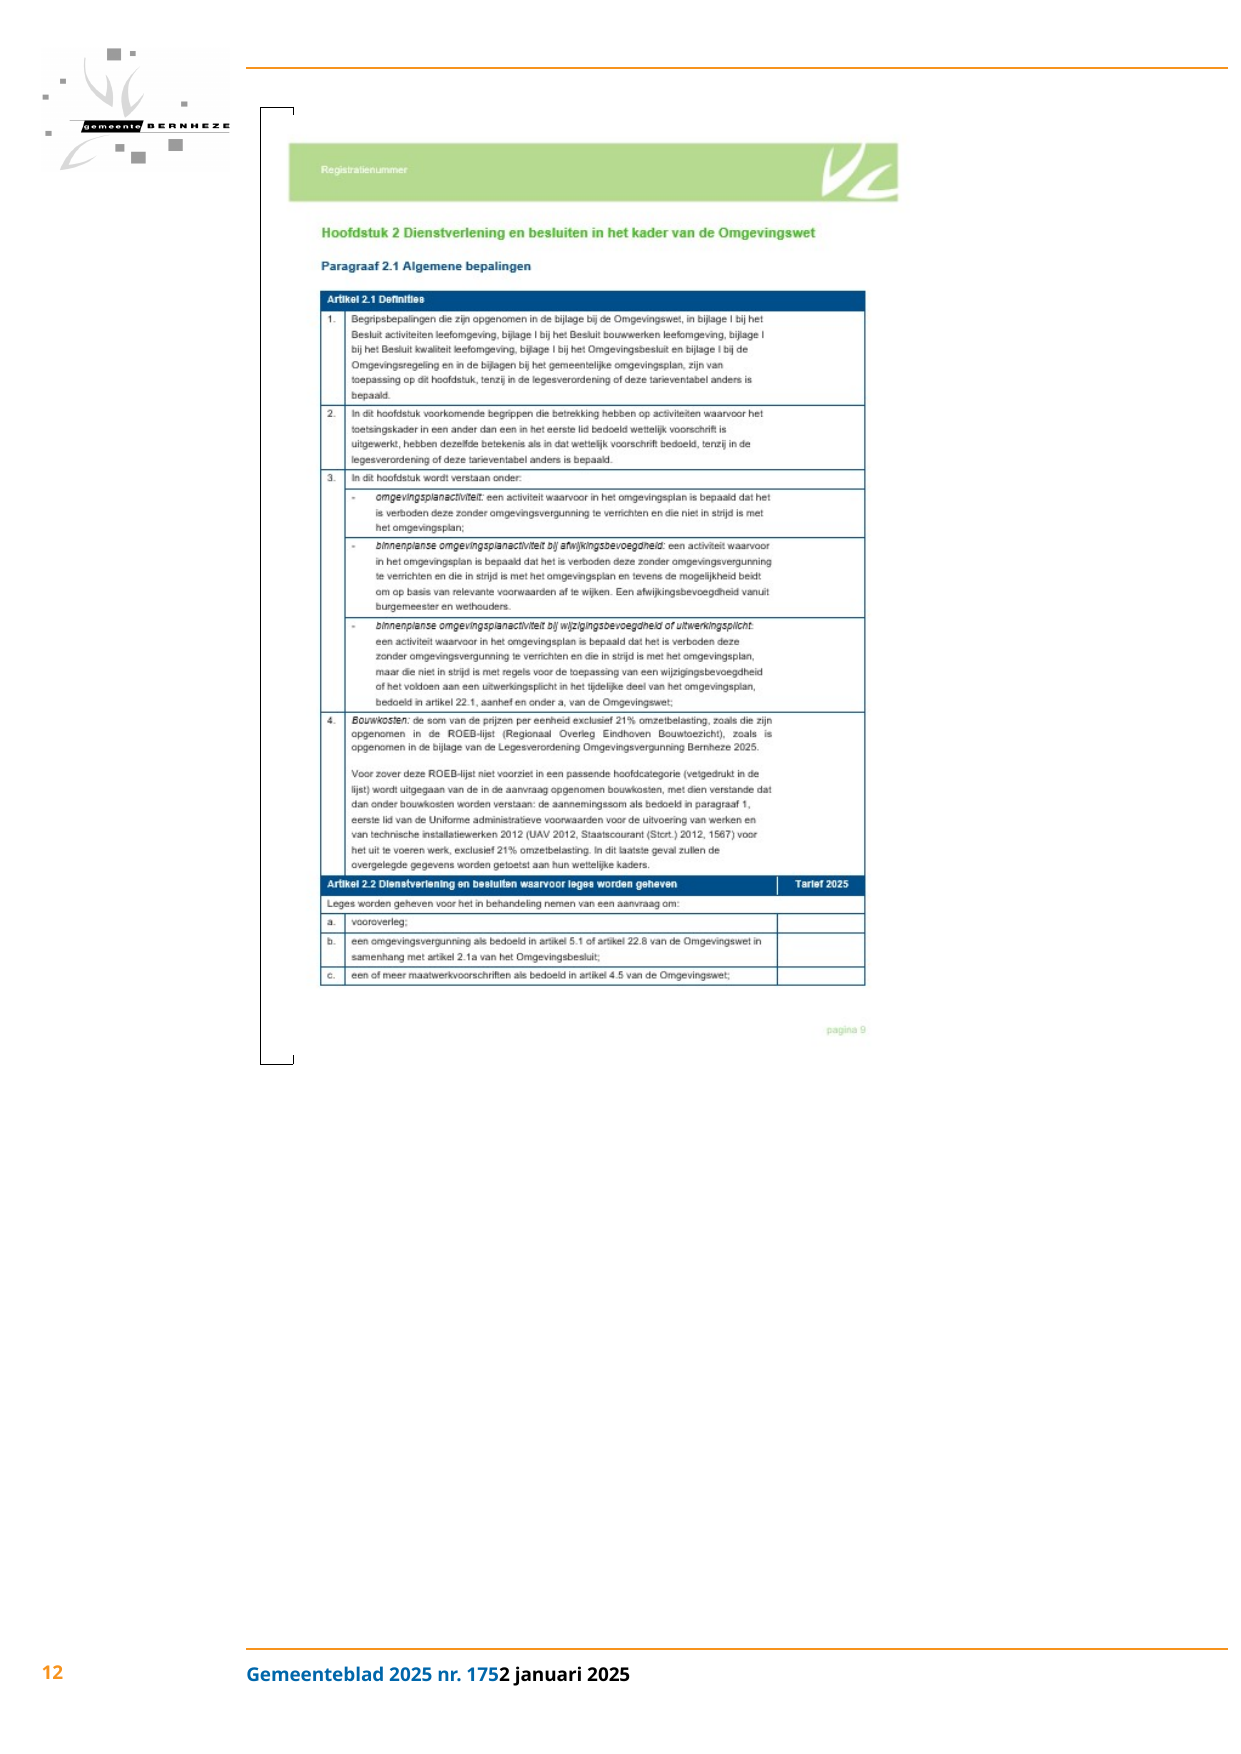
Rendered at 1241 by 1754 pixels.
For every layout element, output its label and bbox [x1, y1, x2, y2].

picture [41, 47, 231, 172]
picture [268, 115, 919, 1055]
